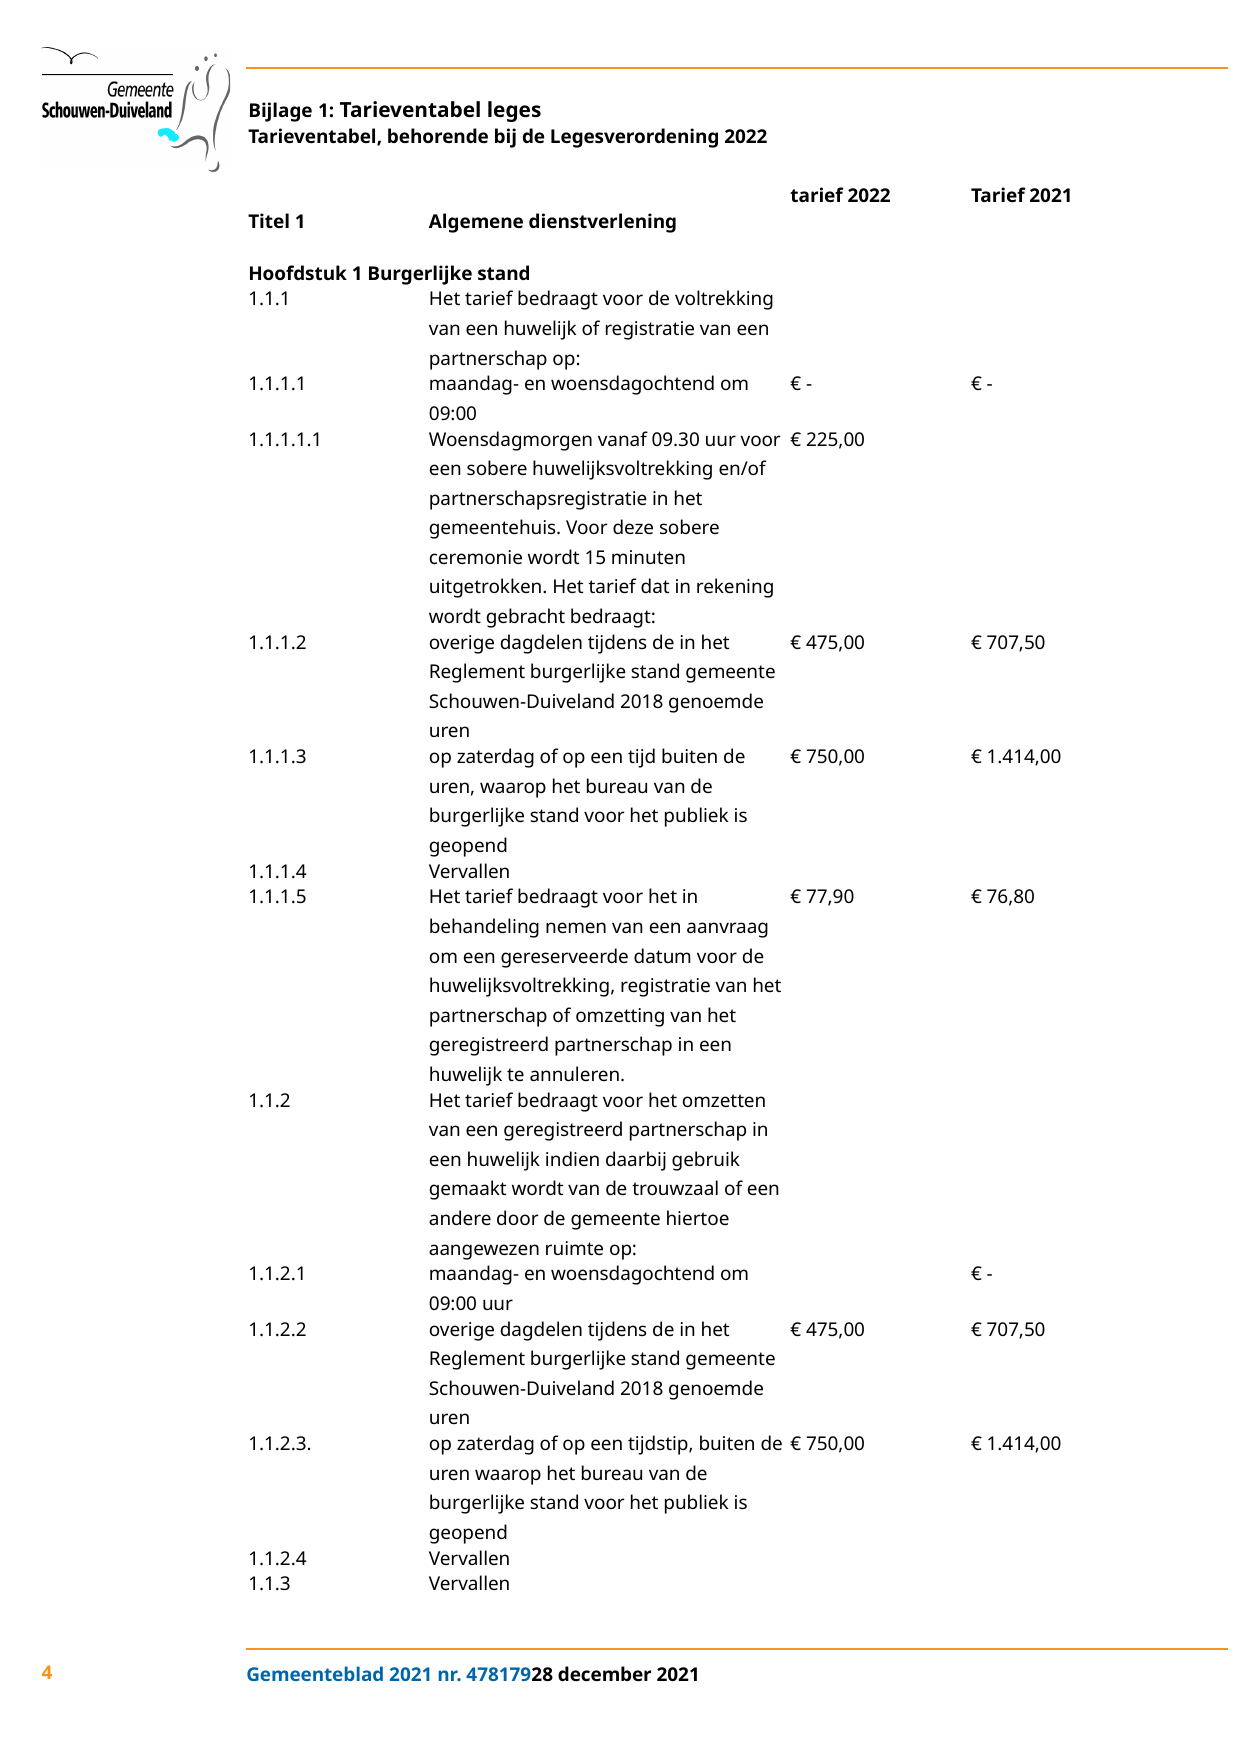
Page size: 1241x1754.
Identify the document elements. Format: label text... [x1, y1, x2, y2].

table_cell [790, 260, 971, 286]
table_cell € 76,80 [971, 884, 1152, 1087]
table_cell 1.1.3 [248, 1571, 429, 1596]
table_cell 1.1.1.1 [248, 370, 429, 426]
table_cell € 707,50 [971, 1316, 1152, 1430]
table_cell 1.1.2.2 [248, 1316, 429, 1430]
table_cell Vervallen [429, 1571, 790, 1596]
table_cell op zaterdag of op een tijdstip, buiten de uren waarop het bureau van de burgerlijke stand voor het publiek is geopend [429, 1430, 790, 1545]
table_cell [790, 208, 971, 234]
table_cell [790, 1545, 971, 1571]
table_cell € - [971, 370, 1152, 426]
table_cell op zaterdag of op een tijd buiten de uren, waarop het bureau van de burgerlijke stand voor het publiek is geopend [429, 744, 790, 858]
table_cell 1.1.1.2 [248, 629, 429, 743]
table_cell 1.1.2.4 [248, 1545, 429, 1571]
table_cell 1.1.1.4 [248, 858, 429, 884]
table_cell [790, 858, 971, 884]
table_cell € 475,00 [790, 1316, 971, 1430]
table_cell [429, 234, 790, 260]
table_cell 1.1.1.1.1 [248, 426, 429, 629]
table_cell [790, 1571, 971, 1596]
table_cell € 750,00 [790, 1430, 971, 1545]
table_cell Vervallen [429, 858, 790, 884]
table_cell 1.1.2.1 [248, 1261, 429, 1316]
table_cell Hoofdstuk 1 Burgerlijke stand [248, 260, 790, 286]
table_cell 1.1.2 [248, 1087, 429, 1261]
table_cell € 750,00 [790, 744, 971, 858]
table_cell [971, 1545, 1152, 1571]
table_cell € 475,00 [790, 629, 971, 743]
table_cell [971, 260, 1152, 286]
table_header tarief 2022 [790, 183, 971, 208]
table_cell Het tarief bedraagt voor het in behandeling nemen van een aanvraag om een gereserveerde datum voor de huwelijksvoltrekking, registratie van het partnerschap of omzetting van het geregistreerd partnerschap in een huwelijk te annuleren. [429, 884, 790, 1087]
table_cell overige dagdelen tijdens de in het Reglement burgerlijke stand gemeente Schouwen-Duiveland 2018 genoemde uren [429, 629, 790, 743]
table_cell [790, 1261, 971, 1316]
table_cell maandag- en woensdagochtend om 09:00 [429, 370, 790, 426]
table_cell 1.1.1 [248, 286, 429, 370]
table_cell [971, 1571, 1152, 1596]
table_cell 1.1.1.3 [248, 744, 429, 858]
table_cell Het tarief bedraagt voor het omzetten van een geregistreerd partnerschap in een huwelijk indien daarbij gebruik gemaakt wordt van de trouwzaal of een andere door de gemeente hiertoe aangewezen ruimte op: [429, 1087, 790, 1261]
table_cell € 77,90 [790, 884, 971, 1087]
table_cell Titel 1 [248, 208, 429, 234]
text Bijlage 1: Tarieventabel leges [248, 95, 1152, 123]
table_cell [971, 1087, 1152, 1261]
table_cell € 707,50 [971, 629, 1152, 743]
table_cell 1.1.2.3. [248, 1430, 429, 1545]
table_cell [790, 286, 971, 370]
table_cell [790, 1087, 971, 1261]
table_cell [248, 234, 429, 260]
table_cell [971, 426, 1152, 629]
table_cell € 1.414,00 [971, 744, 1152, 858]
table_cell [790, 234, 971, 260]
table_cell Algemene dienstverlening [429, 208, 790, 234]
table_cell € - [790, 370, 971, 426]
table_cell Het tarief bedraagt voor de voltrekking van een huwelijk of registratie van een partnerschap op: [429, 286, 790, 370]
table_cell € 225,00 [790, 426, 971, 629]
table_cell Vervallen [429, 1545, 790, 1571]
table_cell € - [971, 1261, 1152, 1316]
table_cell [971, 858, 1152, 884]
table_cell overige dagdelen tijdens de in het Reglement burgerlijke stand gemeente Schouwen-Duiveland 2018 genoemde uren [429, 1316, 790, 1430]
table_cell € 1.414,00 [971, 1430, 1152, 1545]
table_cell [971, 208, 1152, 234]
table_cell [971, 234, 1152, 260]
table_cell maandag- en woensdagochtend om 09:00 uur [429, 1261, 790, 1316]
table_header [248, 183, 429, 208]
text Tarieventabel, behorende bij de Legesverordening 2022 [248, 123, 1152, 149]
table_cell Woensdagmorgen vanaf 09.30 uur voor een sobere huwelijksvoltrekking en/of partnerschapsregistratie in het gemeentehuis. Voor deze sobere ceremonie wordt 15 minuten uitgetrokken. Het tarief dat in rekening wordt gebracht bedraagt: [429, 426, 790, 629]
table_cell 1.1.1.5 [248, 884, 429, 1087]
table_cell [971, 286, 1152, 370]
table_header [429, 183, 790, 208]
picture [41, 47, 231, 172]
table_header Tarief 2021 [971, 183, 1152, 208]
